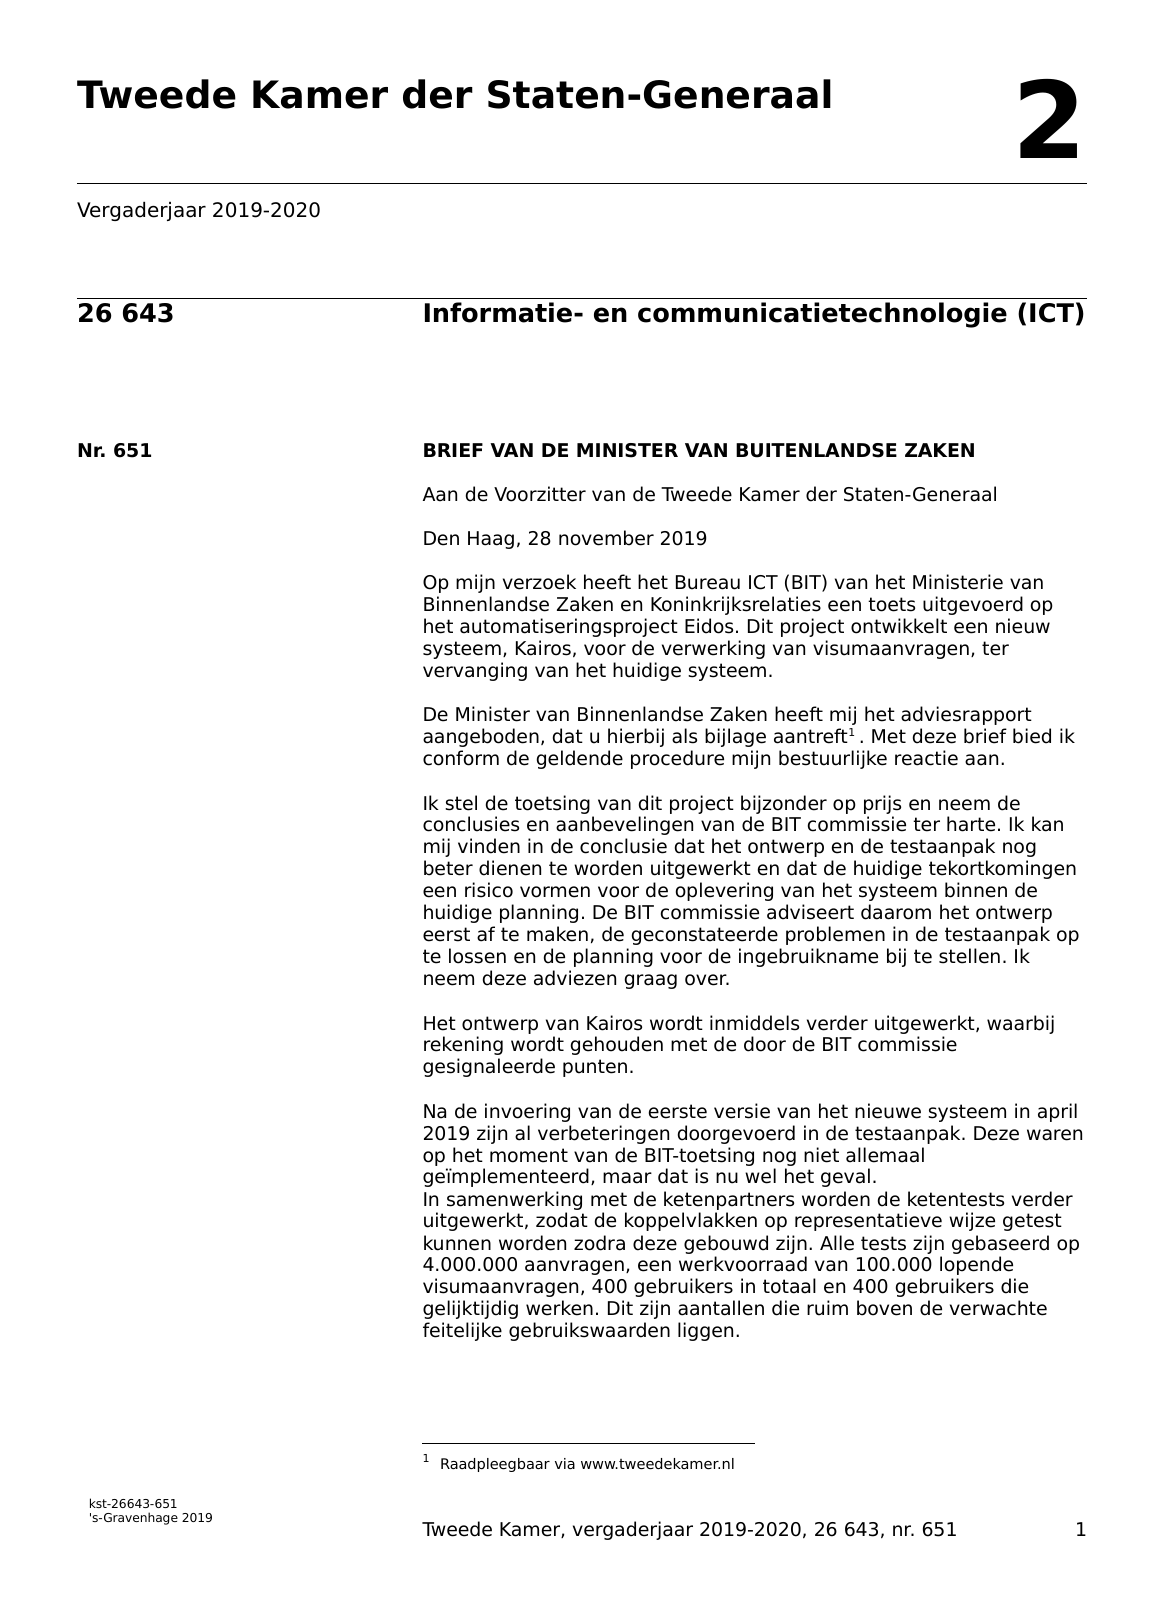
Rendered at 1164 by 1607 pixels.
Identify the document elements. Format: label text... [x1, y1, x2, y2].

table_header Tweede Kamer der Staten-Generaal [77, 59, 886, 183]
text De Minister van Binnenlandse Zaken heeft mij het adviesrapport aangeboden, dat u hierbij als bijlage aantreft. Met deze brief bied ik conform de geldende procedure mijn bestuurlijke reactie aan. [422, 704, 1087, 770]
text Raadpleegbaar via www.tweedekamer.nl [422, 1452, 1087, 1474]
text kst-26643-651 [88, 1497, 323, 1511]
table_header 2 [886, 59, 1087, 183]
table_cell Vergaderjaar 2019-2020 [77, 184, 1087, 298]
text 's-Gravenhage 2019 [88, 1511, 323, 1525]
text Aan de Voorzitter van de Tweede Kamer der Staten-Generaal [422, 484, 1087, 506]
text In samenwerking met de ketenpartners worden de ketentests verder uitgewerkt, zodat de koppelvlakken op representatieve wijze getest kunnen worden zodra deze gebouwd zijn. Alle tests zijn gebaseerd op 4.000.000 aanvragen, een werkvoorraad van 100.000 lopende visumaanvragen, 400 gebruikers in totaal en 400 gebruikers die gelijktijdig werken. Dit zijn aantallen die ruim boven de verwachte feitelijke gebruikswaarden liggen. [422, 1188, 1087, 1342]
text Ik stel de toetsing van dit project bijzonder op prijs en neem de conclusies en aanbevelingen van de BIT commissie ter harte. Ik kan mij vinden in de conclusie dat het ontwerp en de testaanpak nog beter dienen te worden uitgewerkt en dat de huidige tekortkomingen een risico vormen voor de oplevering van het systeem binnen de huidige planning. De BIT commissie adviseert daarom het ontwerp eerst af te maken, de geconstateerde problemen in de testaanpak op te lossen en de planning voor de ingebruikname bij te stellen. Ik neem deze adviezen graag over. [422, 792, 1087, 990]
text Het ontwerp van Kairos wordt inmiddels verder uitgewerkt, waarbij rekening wordt gehouden met de door de BIT commissie gesignaleerde punten. [422, 1012, 1087, 1078]
text Na de invoering van de eerste versie van het nieuwe systeem in april 2019 zijn al verbeteringen doorgevoerd in de testaanpak. Deze waren op het moment van de BIT-toetsing nog niet allemaal geïmplementeerd, maar dat is nu wel het geval. [422, 1101, 1087, 1188]
subtitle 26 643 Informatie- en communicatietechnologie (ICT) [77, 299, 1087, 329]
text Den Haag, 28 november 2019 [422, 528, 1087, 550]
text Op mijn verzoek heeft het Bureau ICT (BIT) van het Ministerie van Binnenlandse Zaken en Koninkrijksrelaties een toets uitgevoerd op het automatiseringsproject Eidos. Dit project ontwikkelt een nieuw systeem, Kairos, voor de verwerking van visumaanvragen, ter vervanging van het huidige systeem. [422, 572, 1087, 682]
subtitle Nr. 651 BRIEF VAN DE MINISTER VAN BUITENLANDSE ZAKEN [77, 440, 1087, 462]
